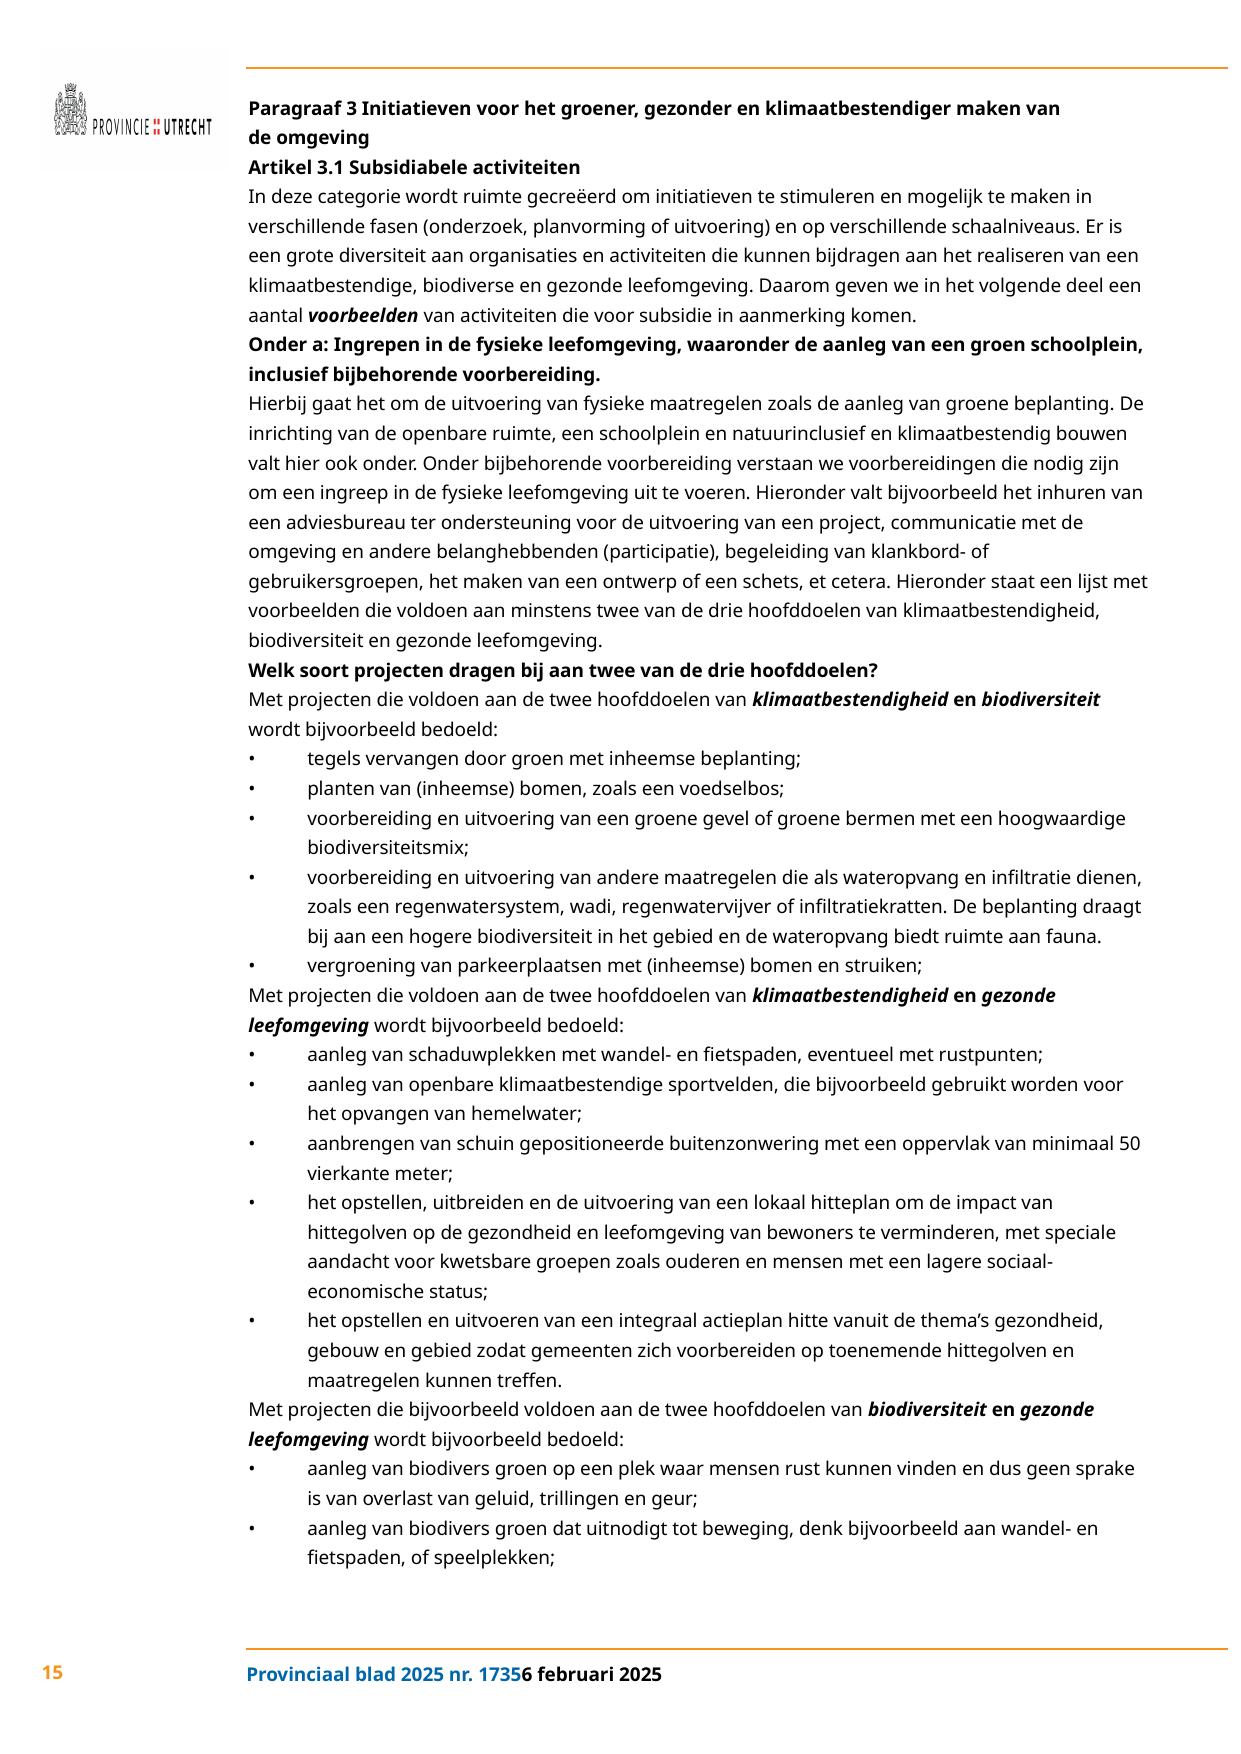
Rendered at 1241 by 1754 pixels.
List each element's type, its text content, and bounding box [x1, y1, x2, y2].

list aanleg van biodivers groen op een plek waar mensen rust kunnen vinden en dus geen sprake is van overlast van geluid, trillingen en geur; [248, 1456, 1152, 1511]
list voorbereiding en uitvoering van andere maatregelen die als wateropvang en infiltratie dienen, zoals een regenwatersystem, wadi, regenwatervijver of infiltratiekratten. De beplanting draagt bij aan een hogere biodiversiteit in het gebied en de wateropvang biedt ruimte aan fauna. [248, 864, 1152, 949]
text Hierbij gaat het om de uitvoering van fysieke maatregelen zoals de aanleg van groene beplanting. De inrichting van de openbare ruimte, een schoolplein en natuurinclusief en klimaatbestendig bouwen valt hier ook onder. Onder bijbehorende voorbereiding verstaan we voorbereidingen die nodig zijn om een ingreep in de fysieke leefomgeving uit te voeren. Hieronder valt bijvoorbeeld het inhuren van een adviesbureau ter ondersteuning voor de uitvoering van een project, communicatie met de omgeving en andere belanghebbenden (participatie), begeleiding van klankbord- of gebruikersgroepen, het maken van een ontwerp of een schets, et cetera. Hieronder staat een lijst met voorbeelden die voldoen aan minstens twee van de drie hoofddoelen van klimaatbestendigheid, biodiversiteit en gezonde leefomgeving. [248, 391, 1152, 653]
list aanleg van openbare klimaatbestendige sportvelden, die bijvoorbeeld gebruikt worden voor het opvangen van hemelwater; [248, 1071, 1152, 1126]
text Met projecten die voldoen aan de twee hoofddoelen van klimaatbestendigheid en gezonde leefomgeving wordt bijvoorbeeld bedoeld: [248, 982, 1152, 1038]
list het opstellen en uitvoeren van een integraal actieplan hitte vanuit de thema’s gezondheid, gebouw en gebied zodat gemeenten zich voorbereiden op toenemende hittegolven en maatregelen kunnen treffen. [248, 1308, 1152, 1393]
list aanleg van biodivers groen dat uitnodigt tot beweging, denk bijvoorbeeld aan wandel- en fietspaden, of speelplekken; [248, 1515, 1152, 1570]
text Met projecten die voldoen aan de twee hoofddoelen van klimaatbestendigheid en biodiversiteit wordt bijvoorbeeld bedoeld: [248, 686, 1152, 742]
list aanleg van schaduwplekken met wandel- en fietspaden, eventueel met rustpunten; [248, 1041, 1152, 1067]
list het opstellen, uitbreiden en de uitvoering van een lokaal hitteplan om de impact van hittegolven op de gezondheid en leefomgeving van bewoners te verminderen, met speciale aandacht voor kwetsbare groepen zoals ouderen en mensen met een lagere sociaal-economische status; [248, 1189, 1152, 1304]
list tegels vervangen door groen met inheemse beplanting; [248, 746, 1152, 771]
text Artikel 3.1 Subsidiabele activiteiten [248, 154, 1152, 180]
text In deze categorie wordt ruimte gecreëerd om initiatieven te stimuleren en mogelijk te maken in verschillende fasen (onderzoek, planvorming of uitvoering) en op verschillende schaalniveaus. Er is een grote diversiteit aan organisaties en activiteiten die kunnen bijdragen aan het realiseren van een klimaatbestendige, biodiverse en gezonde leefomgeving. Daarom geven we in het volgende deel een aantal voorbeelden van activiteiten die voor subsidie in aanmerking komen. [248, 183, 1152, 328]
list aanbrengen van schuin gepositioneerde buitenzonwering met een oppervlak van minimaal 50 vierkante meter; [248, 1130, 1152, 1186]
picture [41, 47, 231, 172]
text Met projecten die bijvoorbeeld voldoen aan de twee hoofddoelen van biodiversiteit en gezonde leefomgeving wordt bijvoorbeeld bedoeld: [248, 1396, 1152, 1452]
text Paragraaf 3 Initiatieven voor het groener, gezonder en klimaatbestendiger maken van de omgeving [248, 95, 1152, 150]
list vergroening van parkeerplaatsen met (inheemse) bomen en struiken; [248, 953, 1152, 978]
text Welk soort projecten dragen bij aan twee van de drie hoofddoelen? [248, 657, 1152, 683]
list planten van (inheemse) bomen, zoals een voedselbos; [248, 775, 1152, 801]
list voorbereiding en uitvoering van een groene gevel of groene bermen met een hoogwaardige biodiversiteitsmix; [248, 805, 1152, 860]
text Onder a: Ingrepen in de fysieke leefomgeving, waaronder de aanleg van een groen schoolplein, inclusief bijbehorende voorbereiding. [248, 331, 1152, 387]
